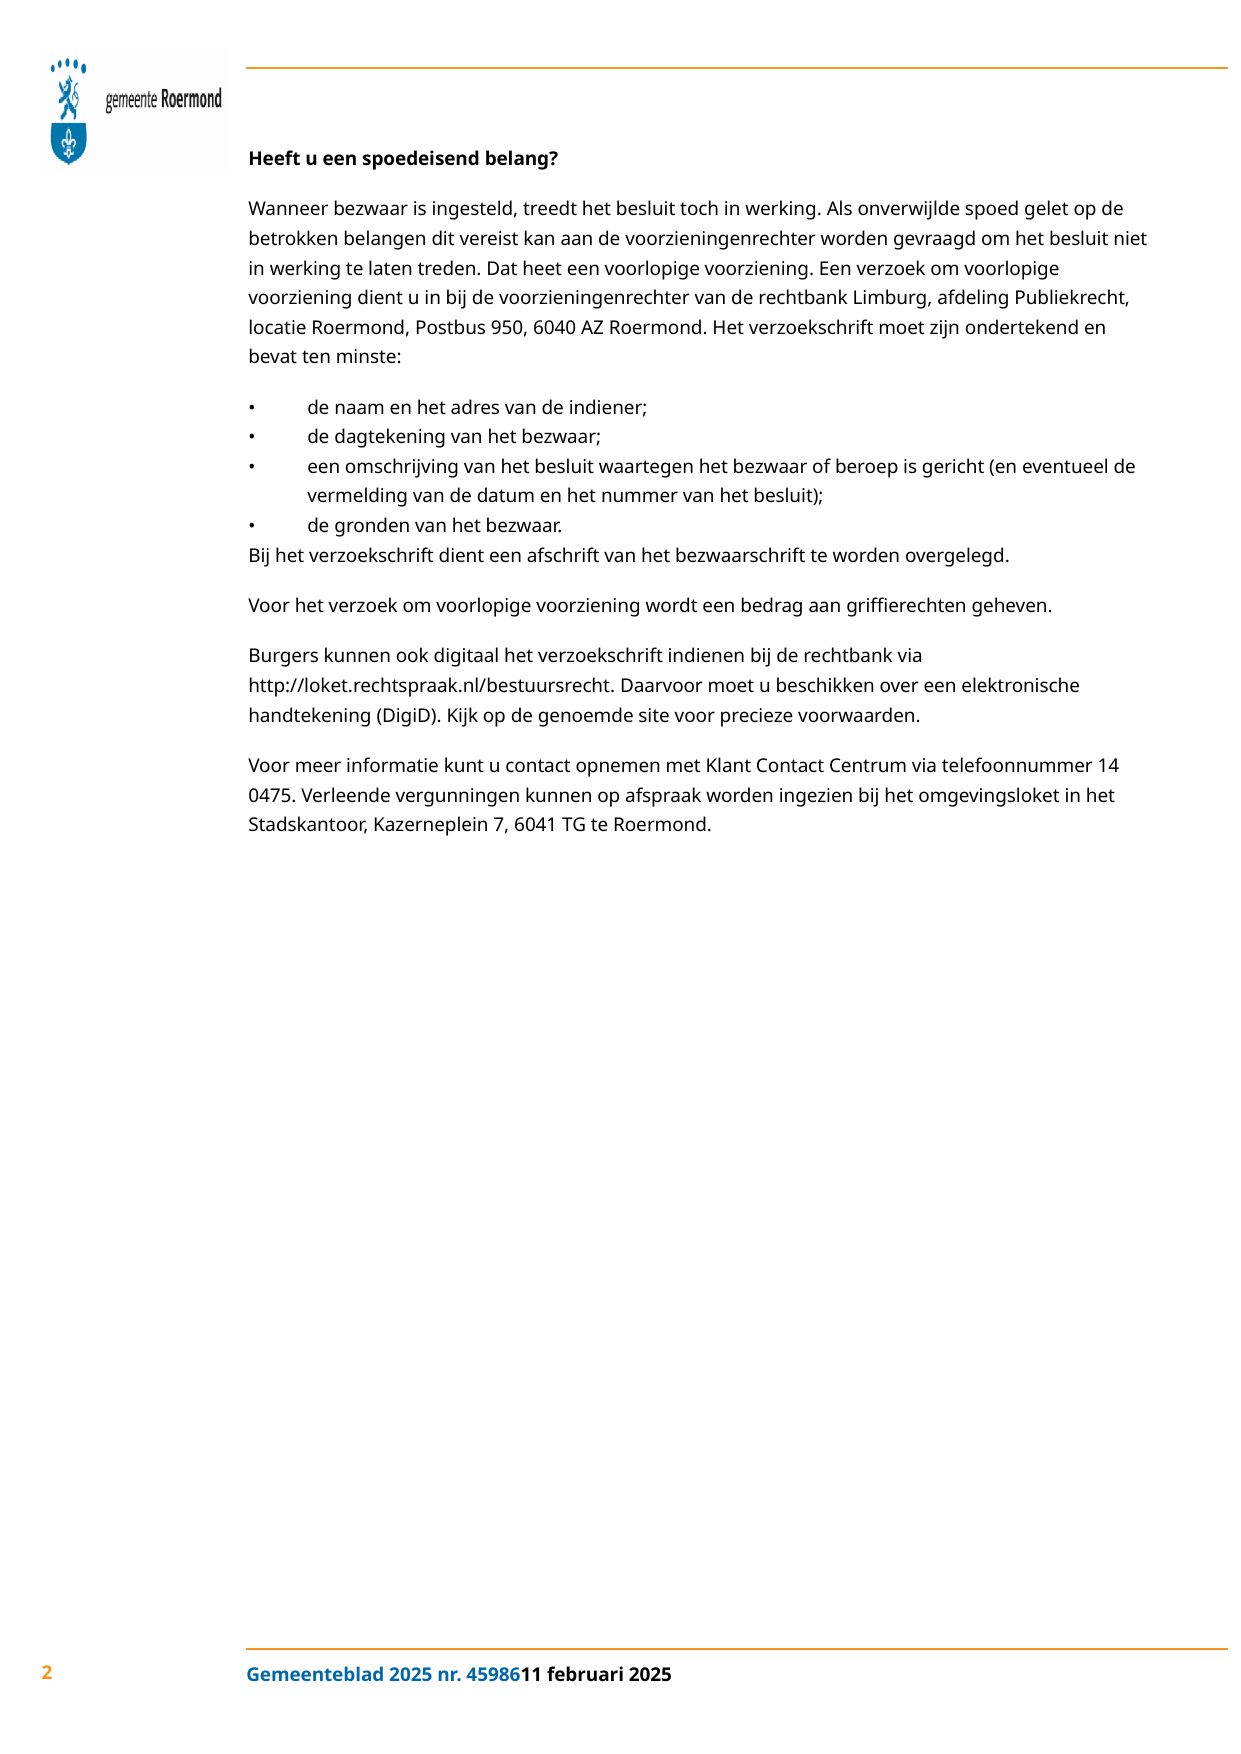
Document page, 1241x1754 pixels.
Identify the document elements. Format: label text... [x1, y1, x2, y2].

list de gronden van het bezwaar. [248, 512, 1152, 538]
text Heeft u een spoedeisend belang? [248, 145, 1152, 171]
text Voor het verzoek om voorlopige voorziening wordt een bedrag aan griffierechten geheven. [248, 592, 1152, 618]
list de dagtekening van het bezwaar; [248, 423, 1152, 449]
picture [41, 47, 231, 172]
text Burgers kunnen ook digitaal het verzoekschrift indienen bij de rechtbank via http://loket.rechtspraak.nl/bestuursrecht. Daarvoor moet u beschikken over een elektronische handtekening (DigiD). Kijk op de genoemde site voor precieze voorwaarden. [248, 643, 1152, 728]
text Wanneer bezwaar is ingesteld, treedt het besluit toch in werking. Als onverwijlde spoed gelet op de betrokken belangen dit vereist kan aan de voorzieningenrechter worden gevraagd om het besluit niet in werking te laten treden. Dat heet een voorlopige voorziening. Een verzoek om voorlopige voorziening dient u in bij de voorzieningenrechter van de rechtbank Limburg, afdeling Publiekrecht, locatie Roermond, Postbus 950, 6040 AZ Roermond. Het verzoekschrift moet zijn ondertekend en bevat ten minste: [248, 196, 1152, 369]
text Voor meer informatie kunt u contact opnemen met Klant Contact Centrum via telefoonnummer 14 0475. Verleende vergunningen kunnen op afspraak worden ingezien bij het omgevingsloket in het Stadskantoor, Kazerneplein 7, 6041 TG te Roermond. [248, 752, 1152, 837]
list een omschrijving van het besluit waartegen het bezwaar of beroep is gericht (en eventueel de vermelding van de datum en het nummer van het besluit); [248, 453, 1152, 508]
list de naam en het adres van de indiener; [248, 394, 1152, 420]
text Bij het verzoekschrift dient een afschrift van het bezwaarschrift te worden overgelegd. [248, 542, 1152, 568]
